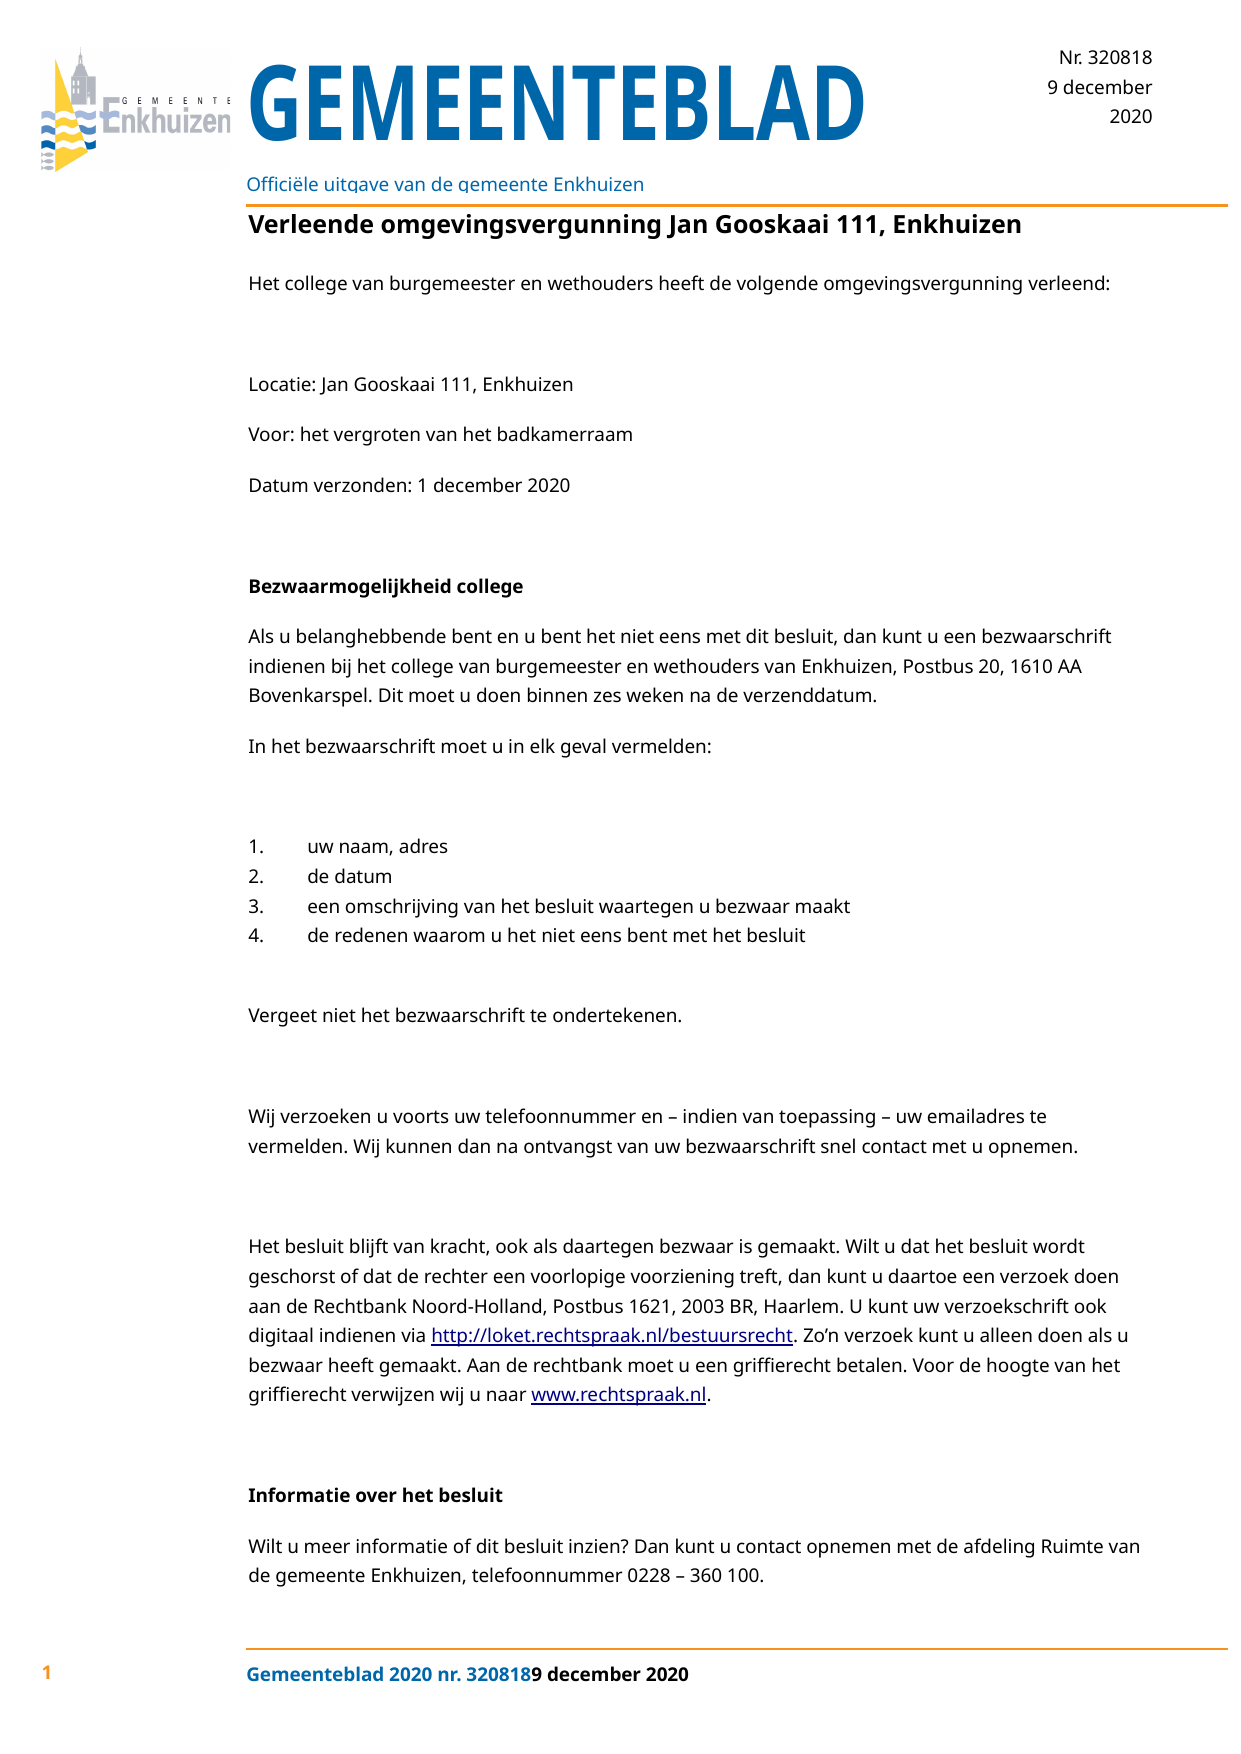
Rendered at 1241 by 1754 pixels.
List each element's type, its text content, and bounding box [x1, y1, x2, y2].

list de datum [248, 863, 1152, 889]
picture [41, 47, 231, 172]
text In het bezwaarschrift moet u in elk geval vermelden: [248, 733, 1152, 758]
text Informatie over het besluit [248, 1482, 1152, 1508]
list een omschrijving van het besluit waartegen u bezwaar maakt [248, 893, 1152, 918]
text Datum verzonden: 1 december 2020 [248, 472, 1152, 498]
text Locatie: Jan Gooskaai 111, Enkhuizen [248, 371, 1152, 397]
list de redenen waarom u het niet eens bent met het besluit [248, 922, 1152, 948]
text Voor: het vergroten van het badkamerraam [248, 422, 1152, 447]
text Vergeet niet het bezwaarschrift te ondertekenen. [248, 1002, 1152, 1028]
list uw naam, adres [248, 834, 1152, 859]
text Als u belanghebbende bent en u bent het niet eens met dit besluit, dan kunt u een bezwaarschrift indienen bij het college van burgemeester en wethouders van Enkhuizen, Postbus 20, 1610 AA Bovenkarspel. Dit moet u doen binnen zes weken na de verzenddatum. [248, 623, 1152, 708]
text Wilt u meer informatie of dit besluit inzien? Dan kunt u contact opnemen met de afdeling Ruimte van de gemeente Enkhuizen, telefoonnummer 0228 – 360 100. [248, 1533, 1152, 1588]
text Bezwaarmogelijkheid college [248, 573, 1152, 598]
text Het college van burgemeester en wethouders heeft de volgende omgevingsvergunning verleend: [248, 270, 1152, 296]
text Het besluit blijft van kracht, ook als daartegen bezwaar is gemaakt. Wilt u dat het besluit wordt geschorst of dat de rechter een voorlopige voorziening treft, dan kunt u daartoe een verzoek doen aan de Rechtbank Noord-Holland, Postbus 1621, 2003 BR, Haarlem. U kunt uw verzoekschrift ook digitaal indienen via http://loket.rechtspraak.nl/bestuursrecht. Zo’n verzoek kunt u alleen doen als u bezwaar heeft gemaakt. Aan de rechtbank moet u een griffierecht betalen. Voor de hoogte van het griffierecht verwijzen wij u naar www.rechtspraak.nl. [248, 1234, 1152, 1407]
text Wij verzoeken u voorts uw telefoonnummer en – indien van toepassing – uw emailadres te vermelden. Wij kunnen dan na ontvangst van uw bezwaarschrift snel contact met u opnemen. [248, 1103, 1152, 1158]
text Verleende omgevingsvergunning Jan Gooskaai 111, Enkhuizen [248, 207, 1152, 241]
